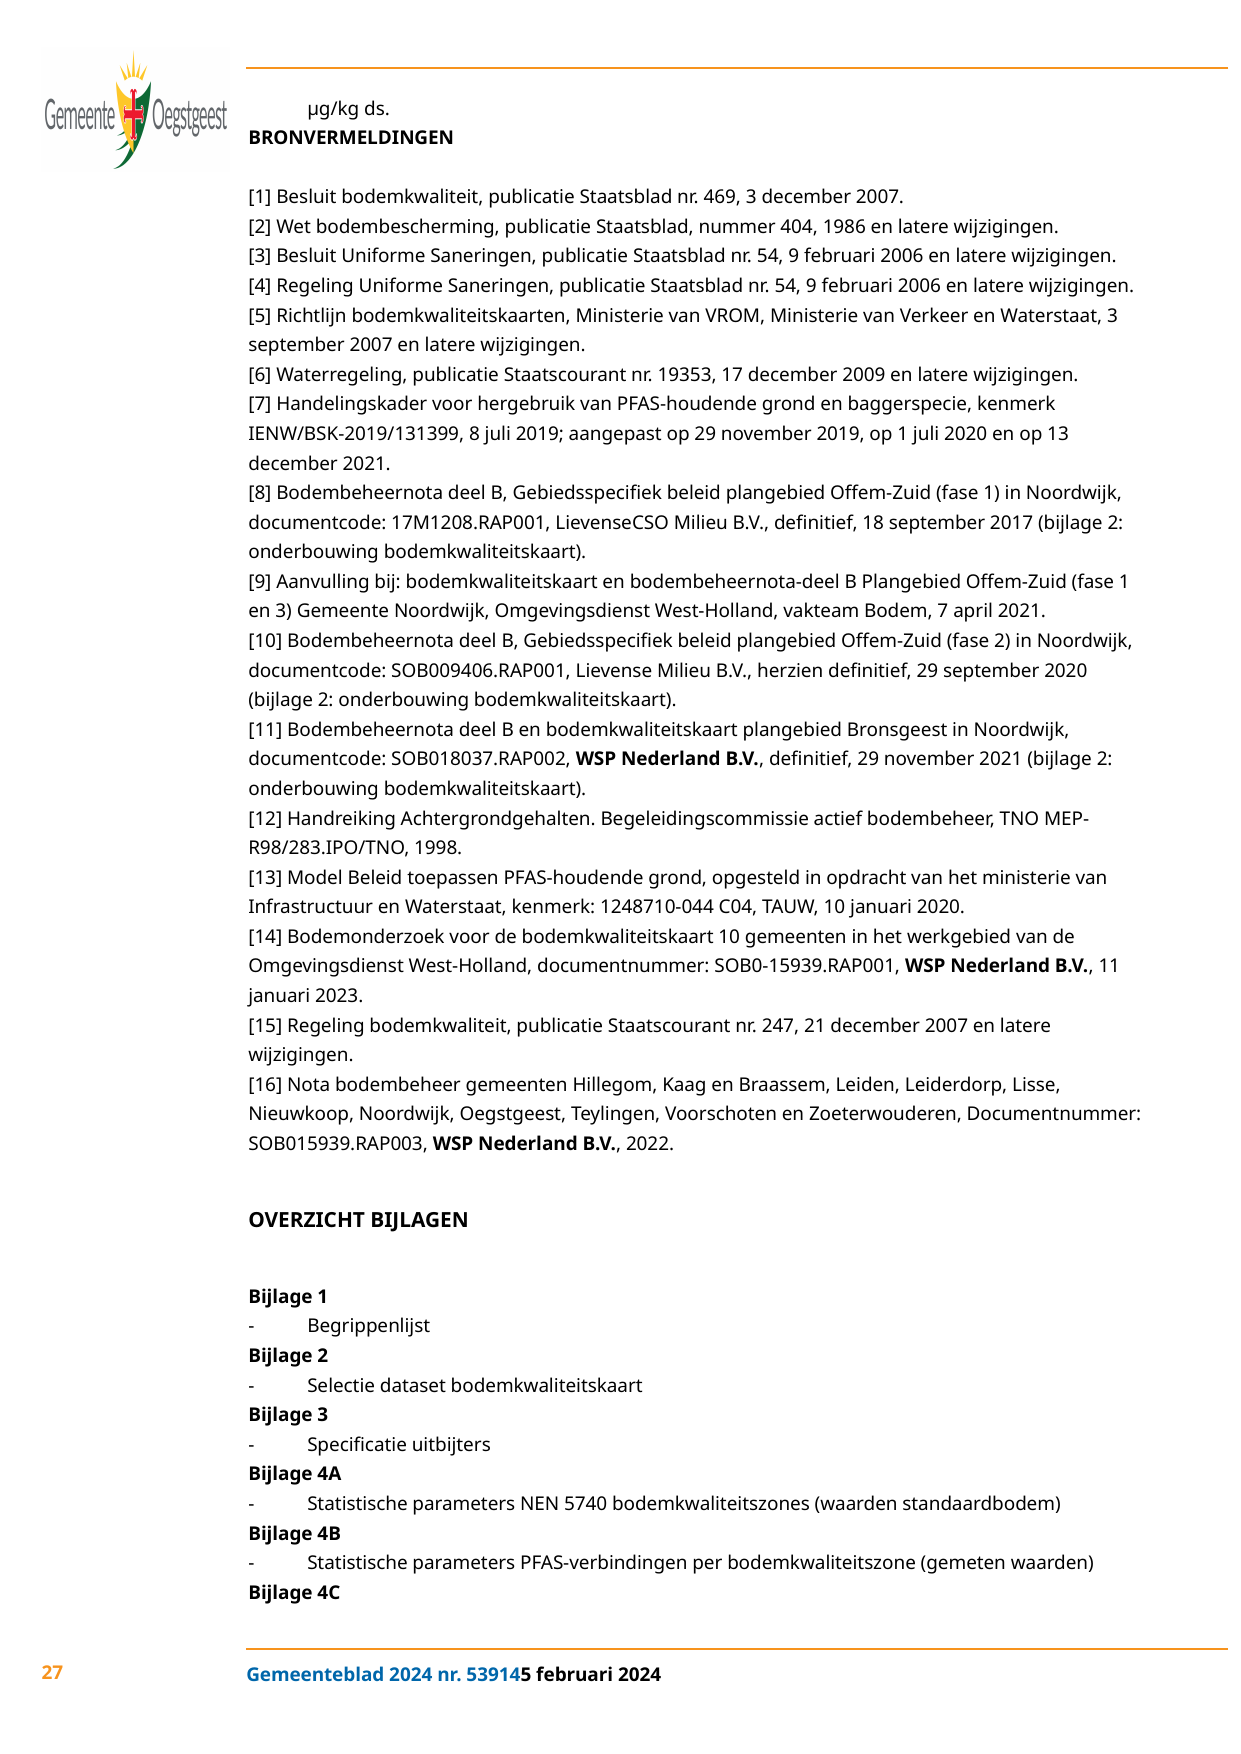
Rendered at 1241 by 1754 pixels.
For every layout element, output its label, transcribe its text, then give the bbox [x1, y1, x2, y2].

list Selectie dataset bodemkwaliteitskaart [248, 1372, 1152, 1398]
text [4] Regeling Uniforme Saneringen, publicatie Staatsblad nr. 54, 9 februari 2006 en latere wijzigingen. [248, 272, 1152, 298]
text [11] Bodembeheernota deel B en bodemkwaliteitskaart plangebied Bronsgeest in Noordwijk, documentcode: SOB018037.RAP002, WSP Nederland B.V., definitief, 29 november 2021 (bijlage 2: onderbouwing bodemkwaliteitskaart). [248, 716, 1152, 801]
text Bijlage 4B [248, 1520, 1152, 1546]
text OVERZICHT BIJLAGEN [248, 1205, 1152, 1234]
text [10] Bodembeheernota deel B, Gebiedsspecifiek beleid plangebied Offem-Zuid (fase 2) in Noordwijk, documentcode: SOB009406.RAP001, Lievense Milieu B.V., herzien definitief, 29 september 2020 (bijlage 2: onderbouwing bodemkwaliteitskaart). [248, 627, 1152, 712]
text [9] Aanvulling bij: bodemkwaliteitskaart en bodembeheernota-deel B Plangebied Offem-Zuid (fase 1 en 3) Gemeente Noordwijk, Omgevingsdienst West-Holland, vakteam Bodem, 7 april 2021. [248, 568, 1152, 623]
list Specificatie uitbijters [248, 1431, 1152, 1457]
text Bijlage 1 [248, 1283, 1152, 1309]
text BRONVERMELDINGEN [248, 124, 1152, 150]
text [12] Handreiking Achtergrondgehalten. Begeleidingscommissie actief bodembeheer, TNO MEP-R98/283.IPO/TNO, 1998. [248, 805, 1152, 860]
text [8] Bodembeheernota deel B, Gebiedsspecifiek beleid plangebied Offem-Zuid (fase 1) in Noordwijk, documentcode: 17M1208.RAP001, LievenseCSO Milieu B.V., definitief, 18 september 2017 (bijlage 2: onderbouwing bodemkwaliteitskaart). [248, 479, 1152, 564]
text [6] Waterregeling, publicatie Staatscourant nr. 19353, 17 december 2009 en latere wijzigingen. [248, 361, 1152, 387]
list µg/kg ds. [248, 95, 1152, 121]
text [16] Nota bodembeheer gemeenten Hillegom, Kaag en Braassem, Leiden, Leiderdorp, Lisse, Nieuwkoop, Noordwijk, Oegstgeest, Teylingen, Voorschoten en Zoeterwouderen, Documentnummer: SOB015939.RAP003, WSP Nederland B.V., 2022. [248, 1071, 1152, 1156]
text [3] Besluit Uniforme Saneringen, publicatie Staatsblad nr. 54, 9 februari 2006 en latere wijzigingen. [248, 243, 1152, 268]
text [13] Model Beleid toepassen PFAS-houdende grond, opgesteld in opdracht van het ministerie van Infrastructuur en Waterstaat, kenmerk: 1248710-044 C04, TAUW, 10 januari 2020. [248, 864, 1152, 919]
list Statistische parameters PFAS-verbindingen per bodemkwaliteitszone (gemeten waarden) [248, 1549, 1152, 1575]
text [1] Besluit bodemkwaliteit, publicatie Staatsblad nr. 469, 3 december 2007. [248, 183, 1152, 209]
picture [41, 47, 231, 172]
list Begrippenlijst [248, 1313, 1152, 1338]
list Statistische parameters NEN 5740 bodemkwaliteitszones (waarden standaardbodem) [248, 1490, 1152, 1516]
text [7] Handelingskader voor hergebruik van PFAS-houdende grond en baggerspecie, kenmerk IENW/BSK-2019/131399, 8 juli 2019; aangepast op 29 november 2019, op 1 juli 2020 en op 13 december 2021. [248, 391, 1152, 476]
text Bijlage 4C [248, 1579, 1152, 1605]
text [15] Regeling bodemkwaliteit, publicatie Staatscourant nr. 247, 21 december 2007 en latere wijzigingen. [248, 1012, 1152, 1067]
text Bijlage 4A [248, 1461, 1152, 1486]
text [14] Bodemonderzoek voor de bodemkwaliteitskaart 10 gemeenten in het werkgebied van de Omgevingsdienst West-Holland, documentnummer: SOB0-15939.RAP001, WSP Nederland B.V., 11 januari 2023. [248, 923, 1152, 1008]
text Bijlage 3 [248, 1401, 1152, 1427]
text [5] Richtlijn bodemkwaliteitskaarten, Ministerie van VROM, Ministerie van Verkeer en Waterstaat, 3 september 2007 en latere wijzigingen. [248, 302, 1152, 357]
text [2] Wet bodembescherming, publicatie Staatsblad, nummer 404, 1986 en latere wijzigingen. [248, 213, 1152, 239]
text Bijlage 2 [248, 1342, 1152, 1368]
